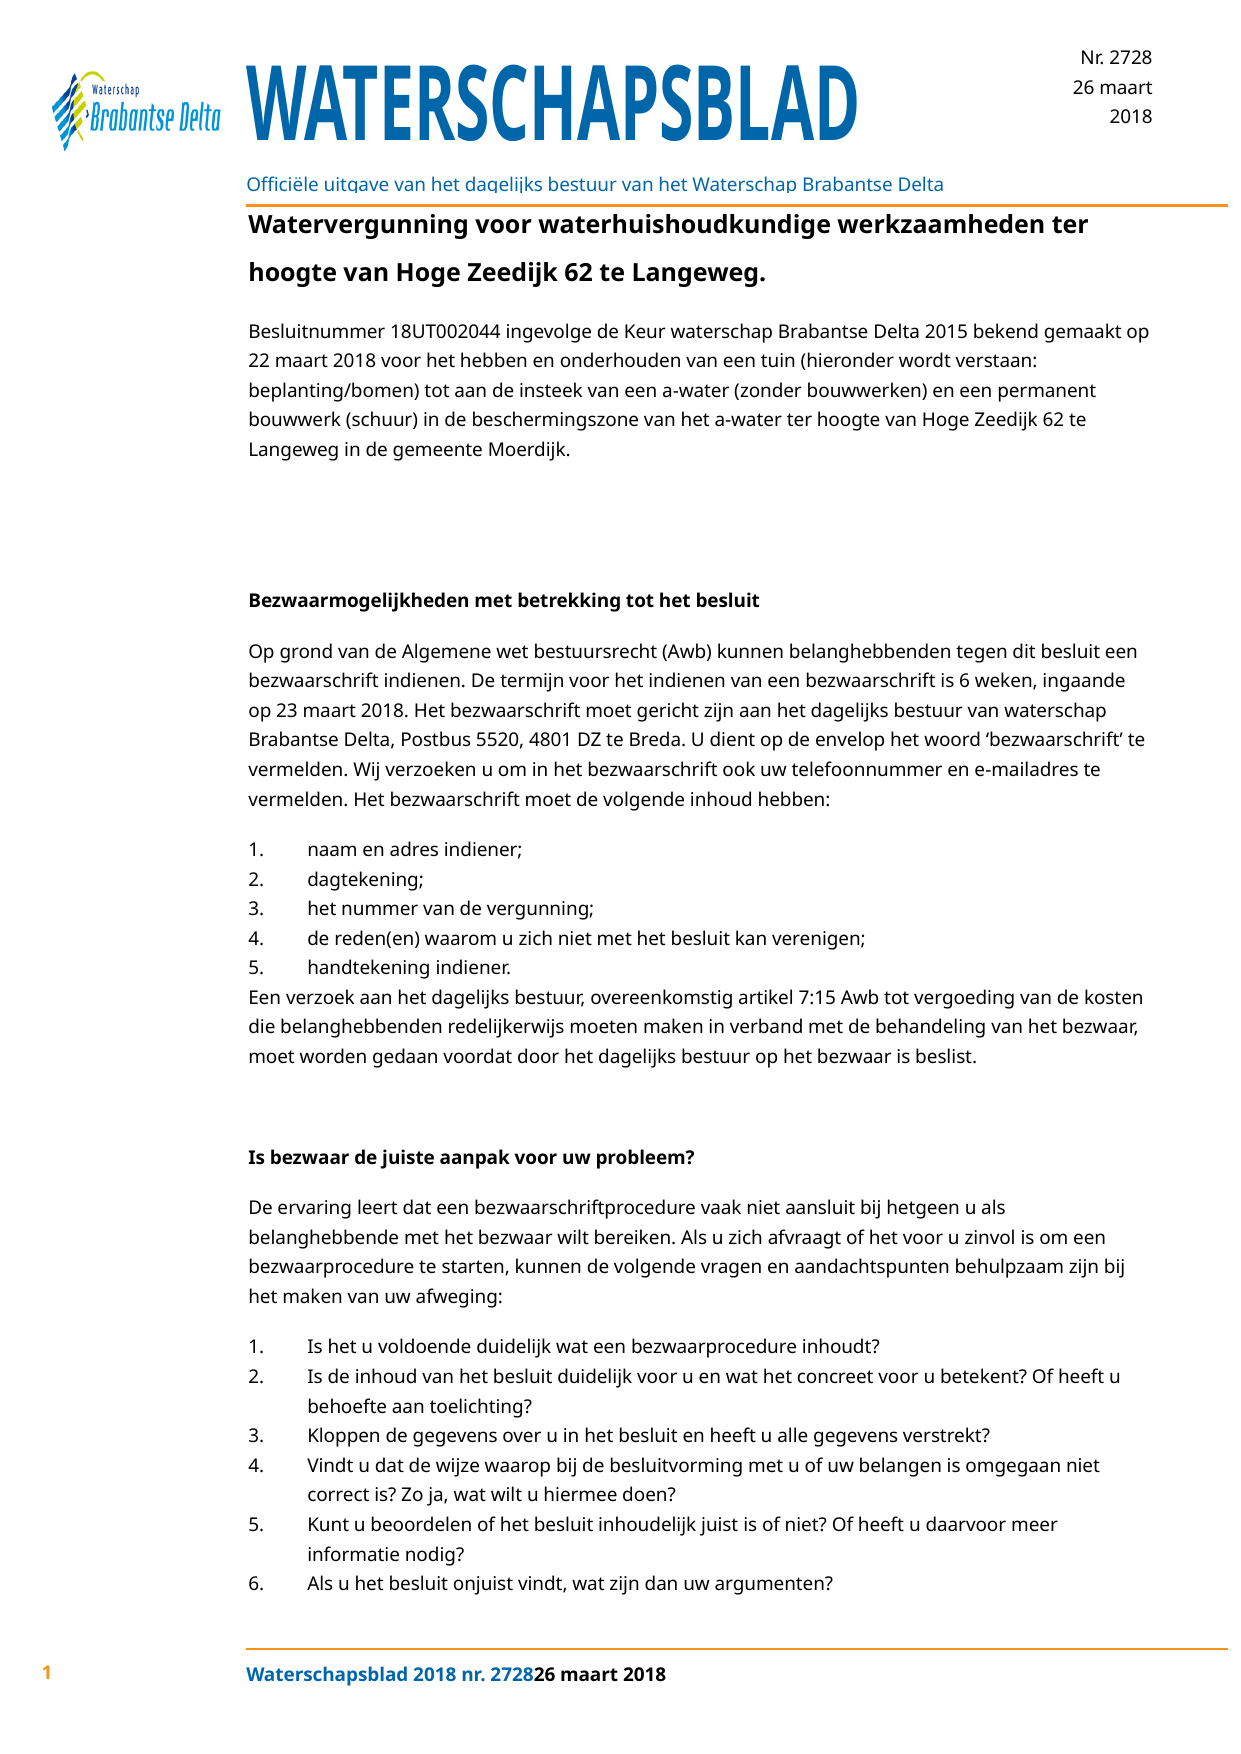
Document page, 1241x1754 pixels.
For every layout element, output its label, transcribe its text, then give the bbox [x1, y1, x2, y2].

list Is het u voldoende duidelijk wat een bezwaarprocedure inhoudt? [248, 1334, 1152, 1359]
list dagtekening; [248, 866, 1152, 892]
text Watervergunning voor waterhuishoudkundige werkzaamheden ter hoogte van Hoge Zeedijk 62 te Langeweg. [248, 207, 1152, 288]
list naam en adres indiener; [248, 836, 1152, 862]
picture [41, 47, 231, 172]
list Kunt u beoordelen of het besluit inhoudelijk juist is of niet? Of heeft u daarvoor meer informatie nodig? [248, 1511, 1152, 1567]
text Is bezwaar de juiste aanpak voor uw probleem? [248, 1144, 1152, 1170]
list Als u het besluit onjuist vindt, wat zijn dan uw argumenten? [248, 1570, 1152, 1596]
list handtekening indiener. [248, 954, 1152, 980]
text Besluitnummer 18UT002044 ingevolge de Keur waterschap Brabantse Delta 2015 bekend gemaakt op 22 maart 2018 voor het hebben en onderhouden van een tuin (hieronder wordt verstaan: beplanting/bomen) tot aan de insteek van een a-water (zonder bouwwerken) en een permanent bouwwerk (schuur) in de beschermingszone van het a-water ter hoogte van Hoge Zeedijk 62 te Langeweg in de gemeente Moerdijk. [248, 318, 1152, 462]
list Is de inhoud van het besluit duidelijk voor u en wat het concreet voor u betekent? Of heeft u behoefte aan toelichting? [248, 1363, 1152, 1419]
text De ervaring leert dat een bezwaarschriftprocedure vaak niet aansluit bij hetgeen u als belanghebbende met het bezwaar wilt bereiken. Als u zich afvraagt of het voor u zinvol is om een bezwaarprocedure te starten, kunnen de volgende vragen en aandachtspunten behulpzaam zijn bij het maken van uw afweging: [248, 1194, 1152, 1309]
text Een verzoek aan het dagelijks bestuur, overeenkomstig artikel 7:15 Awb tot vergoeding van de kosten die belanghebbenden redelijkerwijs moeten maken in verband met de behandeling van het bezwaar, moet worden gedaan voordat door het dagelijks bestuur op het bezwaar is beslist. [248, 984, 1152, 1069]
list het nummer van de vergunning; [248, 895, 1152, 921]
list de reden(en) waarom u zich niet met het besluit kan verenigen; [248, 925, 1152, 951]
list Vindt u dat de wijze waarop bij de besluitvorming met u of uw belangen is omgegaan niet correct is? Zo ja, wat wilt u hiermee doen? [248, 1452, 1152, 1507]
list Kloppen de gegevens over u in het besluit en heeft u alle gegevens verstrekt? [248, 1422, 1152, 1448]
text Op grond van de Algemene wet bestuursrecht (Awb) kunnen belanghebbenden tegen dit besluit een bezwaarschrift indienen. De termijn voor het indienen van een bezwaarschrift is 6 weken, ingaande op 23 maart 2018. Het bezwaarschrift moet gericht zijn aan het dagelijks bestuur van waterschap Brabantse Delta, Postbus 5520, 4801 DZ te Breda. U dient op de envelop het woord ‘bezwaarschrift’ te vermelden. Wij verzoeken u om in het bezwaarschrift ook uw telefoonnummer en e‑mailadres te vermelden. Het bezwaarschrift moet de volgende inhoud hebben: [248, 638, 1152, 812]
text Bezwaarmogelijkheden met betrekking tot het besluit [248, 587, 1152, 613]
